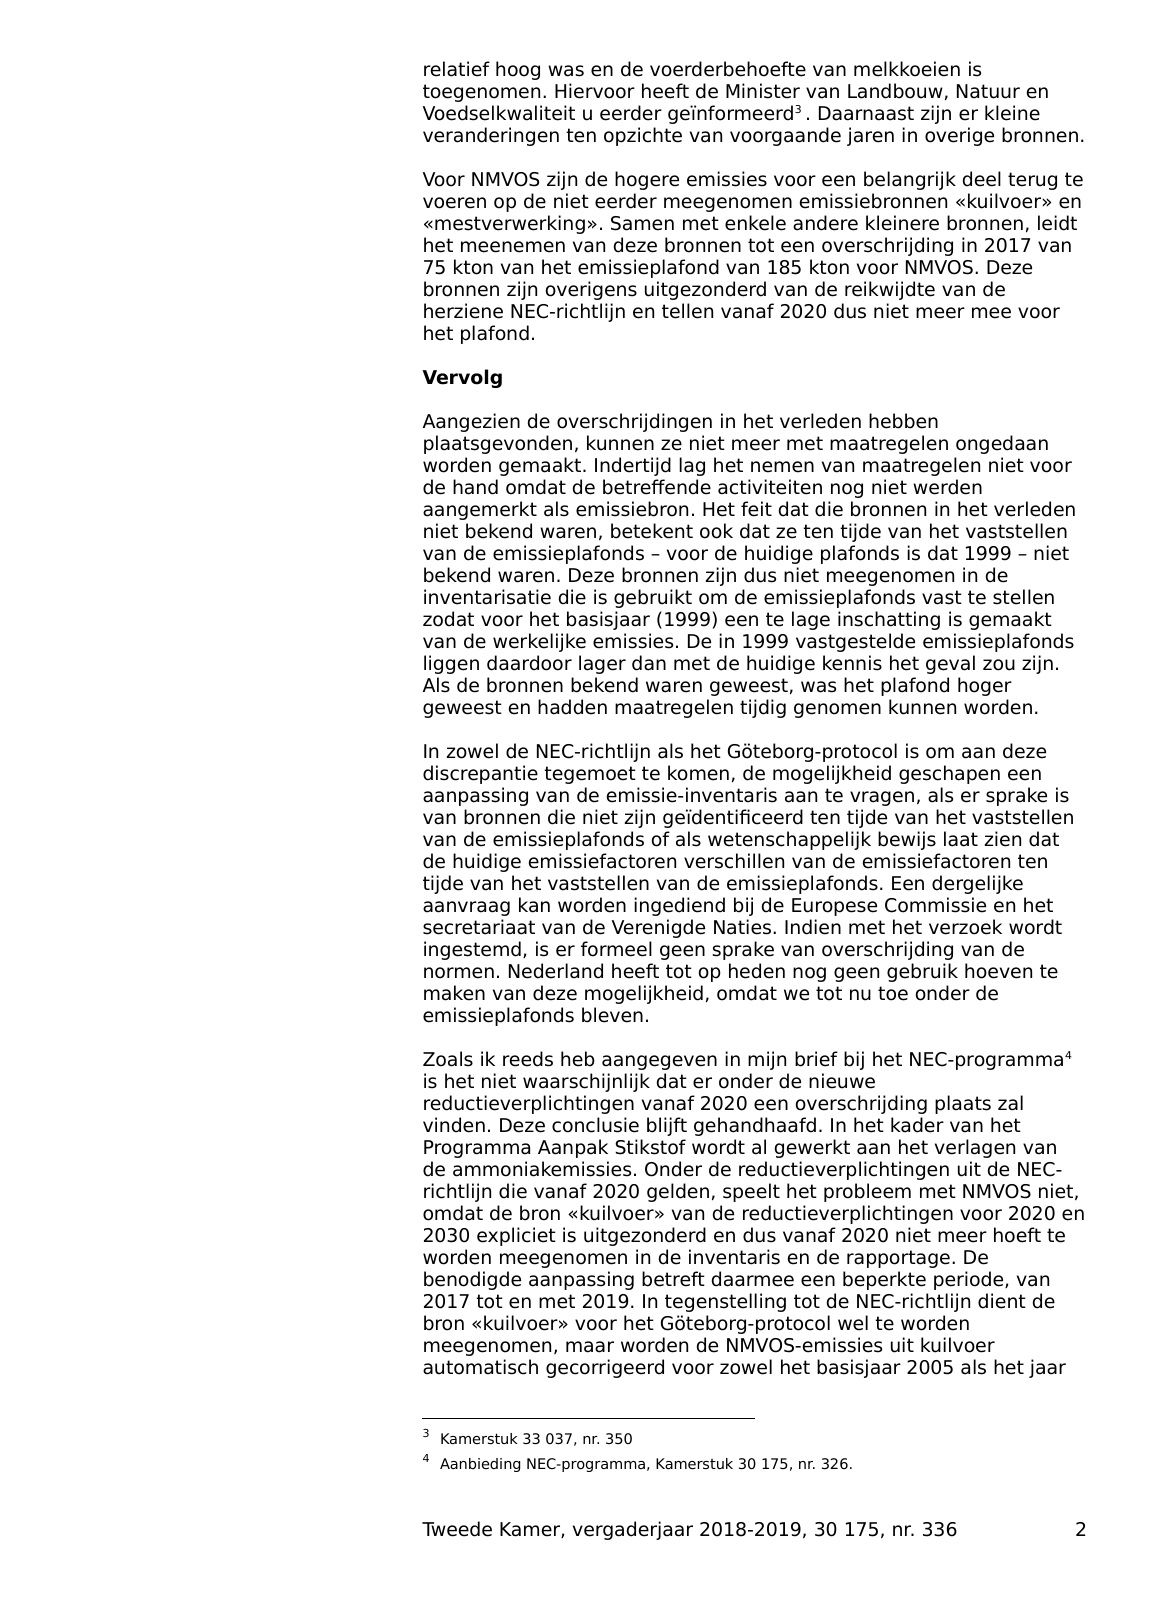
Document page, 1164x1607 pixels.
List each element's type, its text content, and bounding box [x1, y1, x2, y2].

text Zoals ik reeds heb aangegeven in mijn brief bij het NEC-programma is het niet waarschijnlijk dat er onder de nieuwe reductieverplichtingen vanaf 2020 een overschrijding plaats zal vinden. Deze conclusie blijft gehandhaafd. In het kader van het Programma Aanpak Stikstof wordt al gewerkt aan het verlagen van de ammoniakemissies. Onder de reductieverplichtingen uit de NEC-richtlijn die vanaf 2020 gelden, speelt het probleem met NMVOS niet, omdat de bron «kuilvoer» van de reductieverplichtingen voor 2020 en 2030 expliciet is uitgezonderd en dus vanaf 2020 niet meer hoeft te worden meegenomen in de inventaris en de rapportage. De benodigde aanpassing betreft daarmee een beperkte periode, van 2017 tot en met 2019. In tegenstelling tot de NEC-richtlijn dient de bron «kuilvoer» voor het Göteborg-protocol wel te worden meegenomen, maar worden de NMVOS-emissies uit kuilvoer automatisch gecorrigeerd voor zowel het basisjaar 2005 als het jaar [422, 1049, 1087, 1379]
text Aangezien de overschrijdingen in het verleden hebben plaatsgevonden, kunnen ze niet meer met maatregelen ongedaan worden gemaakt. Indertijd lag het nemen van maatregelen niet voor de hand omdat de betreffende activiteiten nog niet werden aangemerkt als emissiebron. Het feit dat die bronnen in het verleden niet bekend waren, betekent ook dat ze ten tijde van het vaststellen van de emissieplafonds – voor de huidige plafonds is dat 1999 – niet bekend waren. Deze bronnen zijn dus niet meegenomen in de inventarisatie die is gebruikt om de emissieplafonds vast te stellen zodat voor het basisjaar (1999) een te lage inschatting is gemaakt van de werkelijke emissies. De in 1999 vastgestelde emissieplafonds liggen daardoor lager dan met de huidige kennis het geval zou zijn. Als de bronnen bekend waren geweest, was het plafond hoger geweest en hadden maatregelen tijdig genomen kunnen worden. [422, 411, 1087, 719]
text Voor NMVOS zijn de hogere emissies voor een belangrijk deel terug te voeren op de niet eerder meegenomen emissiebronnen «kuilvoer» en «mestverwerking». Samen met enkele andere kleinere bronnen, leidt het meenemen van deze bronnen tot een overschrijding in 2017 van 75 kton van het emissieplafond van 185 kton voor NMVOS. Deze bronnen zijn overigens uitgezonderd van de reikwijdte van de herziene NEC-richtlijn en tellen vanaf 2020 dus niet meer mee voor het plafond. [422, 169, 1087, 345]
text relatief hoog was en de voerderbehoefte van melkkoeien is toegenomen. Hiervoor heeft de Minister van Landbouw, Natuur en Voedselkwaliteit u eerder geïnformeerd. Daarnaast zijn er kleine veranderingen ten opzichte van voorgaande jaren in overige bronnen. [422, 59, 1087, 147]
text Kamerstuk 33 037, nr. 350 [422, 1427, 1087, 1449]
text Aanbieding NEC-programma, Kamerstuk 30 175, nr. 326. [422, 1452, 1087, 1474]
text In zowel de NEC-richtlijn als het Göteborg-protocol is om aan deze discrepantie tegemoet te komen, de mogelijkheid geschapen een aanpassing van de emissie-inventaris aan te vragen, als er sprake is van bronnen die niet zijn geïdentificeerd ten tijde van het vaststellen van de emissieplafonds of als wetenschappelijk bewijs laat zien dat de huidige emissiefactoren verschillen van de emissiefactoren ten tijde van het vaststellen van de emissieplafonds. Een dergelijke aanvraag kan worden ingediend bij de Europese Commissie en het secretariaat van de Verenigde Naties. Indien met het verzoek wordt ingestemd, is er formeel geen sprake van overschrijding van de normen. Nederland heeft tot op heden nog geen gebruik hoeven te maken van deze mogelijkheid, omdat we tot nu toe onder de emissieplafonds bleven. [422, 741, 1087, 1027]
subtitle Vervolg [422, 367, 1087, 389]
